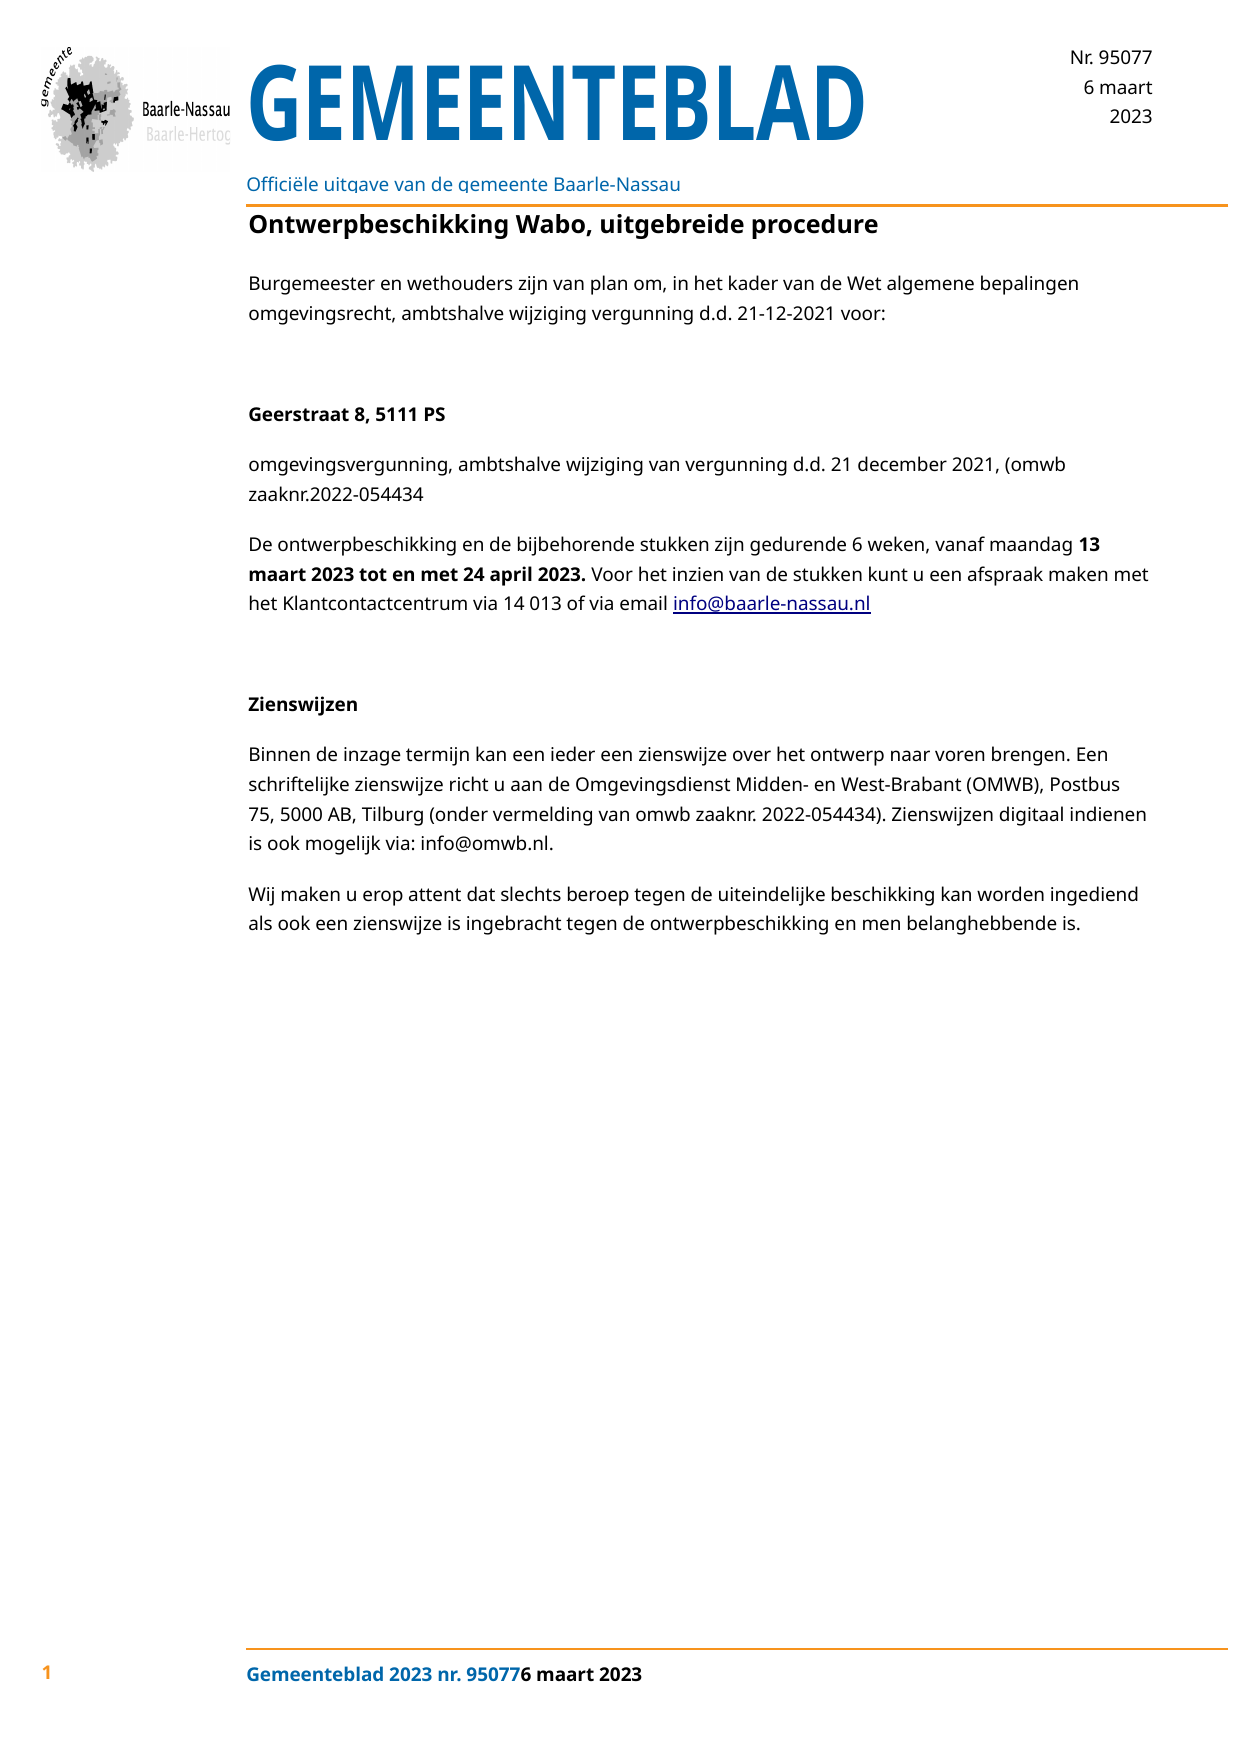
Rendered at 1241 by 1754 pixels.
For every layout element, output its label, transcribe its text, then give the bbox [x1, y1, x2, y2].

text Binnen de inzage termijn kan een ieder een zienswijze over het ontwerp naar voren brengen. Een schriftelijke zienswijze richt u aan de Omgevingsdienst Midden- en West-Brabant (OMWB), Postbus 75, 5000 AB, Tilburg (onder vermelding van omwb zaaknr. 2022-054434). Zienswijzen digitaal indienen is ook mogelijk via: info@omwb.nl. [248, 742, 1152, 856]
text Wij maken u erop attent dat slechts beroep tegen de uiteindelijke beschikking kan worden ingediend als ook een zienswijze is ingebracht tegen de ontwerpbeschikking en men belanghebbende is. [248, 881, 1152, 936]
picture [41, 47, 231, 172]
text Ontwerpbeschikking Wabo, uitgebreide procedure [248, 207, 1152, 241]
text omgevingsvergunning, ambtshalve wijziging van vergunning d.d. 21 december 2021, (omwb zaaknr.2022-054434 [248, 451, 1152, 506]
text De ontwerpbeschikking en de bijbehorende stukken zijn gedurende 6 weken, vanaf maandag 13 maart 2023 tot en met 24 april 2023. Voor het inzien van de stukken kunt u een afspraak maken met het Klantcontactcentrum via 14 013 of via email info@baarle-nassau.nl [248, 531, 1152, 616]
text Geerstraat 8, 5111 PS [248, 401, 1152, 426]
text Zienswijzen [248, 691, 1152, 717]
text Burgemeester en wethouders zijn van plan om, in het kader van de Wet algemene bepalingen omgevingsrecht, ambtshalve wijziging vergunning d.d. 21-12-2021 voor: [248, 270, 1152, 326]
